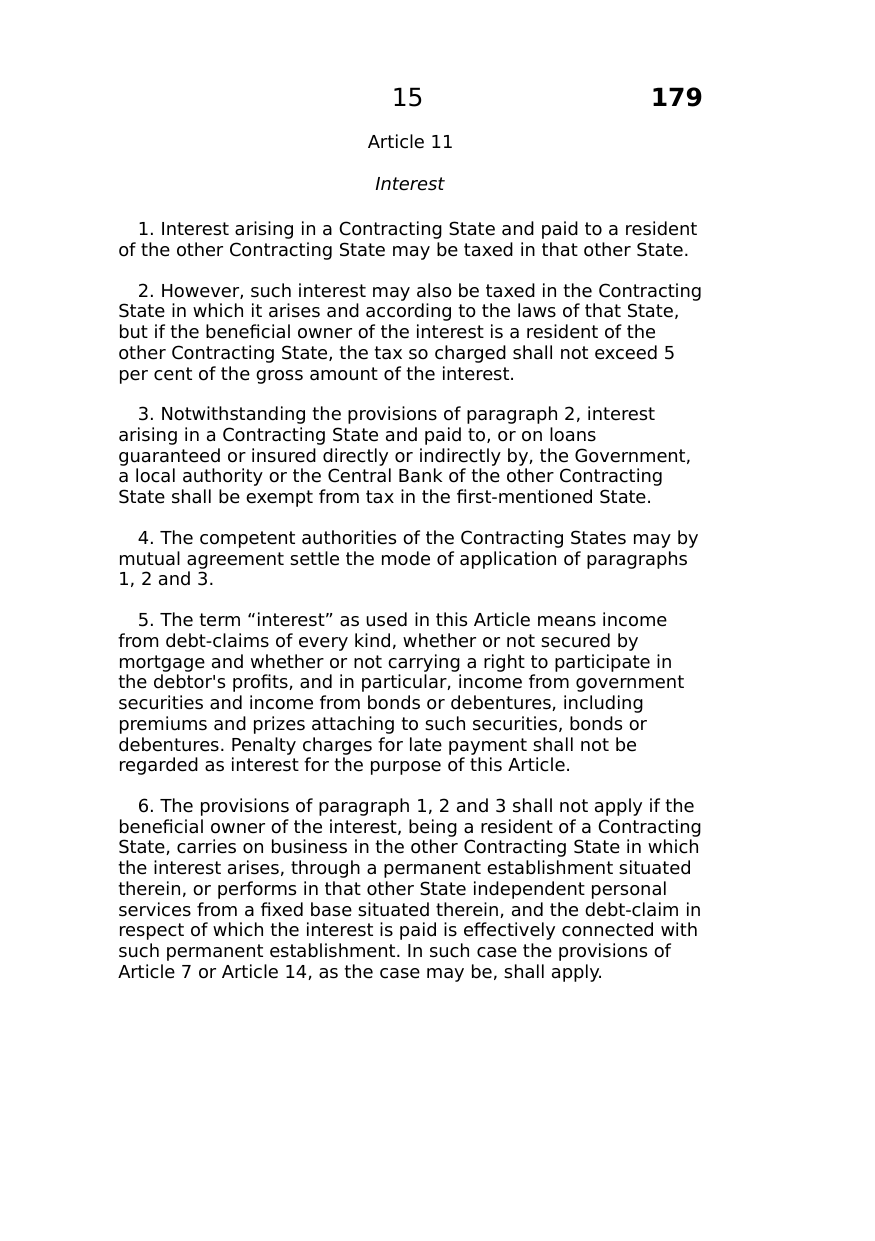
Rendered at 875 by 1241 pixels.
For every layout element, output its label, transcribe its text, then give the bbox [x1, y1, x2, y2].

text 4. The competent authorities of the Contracting States may by mutual agreement settle the mode of application of paragraphs 1, 2 and 3. [118, 528, 703, 590]
text 2. However, such interest may also be taxed in the Contracting State in which it arises and according to the laws of that State, but if the beneficial owner of the interest is a resident of the other Contracting State, the tax so charged shall not exceed 5 per cent of the gross amount of the interest. [118, 281, 703, 384]
text 3. Notwithstanding the provisions of paragraph 2, interest arising in a Contracting State and paid to, or on loans guaranteed or insured directly or indirectly by, the Government, a local authority or the Central Bank of the other Contracting State shall be exempt from tax in the first-mentioned State. [118, 404, 703, 508]
text 6. The provisions of paragraph 1, 2 and 3 shall not apply if the beneficial owner of the interest, being a resident of a Contracting State, carries on business in the other Contracting State in which the interest arises, through a permanent establishment situated therein, or performs in that other State independent personal services from a fixed base situated therein, and the debt-claim in respect of which the interest is paid is effectively connected with such permanent establishment. In such case the provisions of Article 7 or Article 14, as the case may be, shall apply. [118, 796, 703, 982]
subtitle Article 11 Interest [118, 132, 703, 194]
text 1. Interest arising in a Contracting State and paid to a resident of the other Contracting State may be taxed in that other State. [118, 219, 703, 261]
text 5. The term “interest” as used in this Article means income from debt-claims of every kind, whether or not secured by mortgage and whether or not carrying a right to participate in the debtor's profits, and in particular, income from government securities and income from bonds or debentures, including premiums and prizes attaching to such securities, bonds or debentures. Penalty charges for late payment shall not be regarded as interest for the purpose of this Article. [118, 610, 703, 776]
